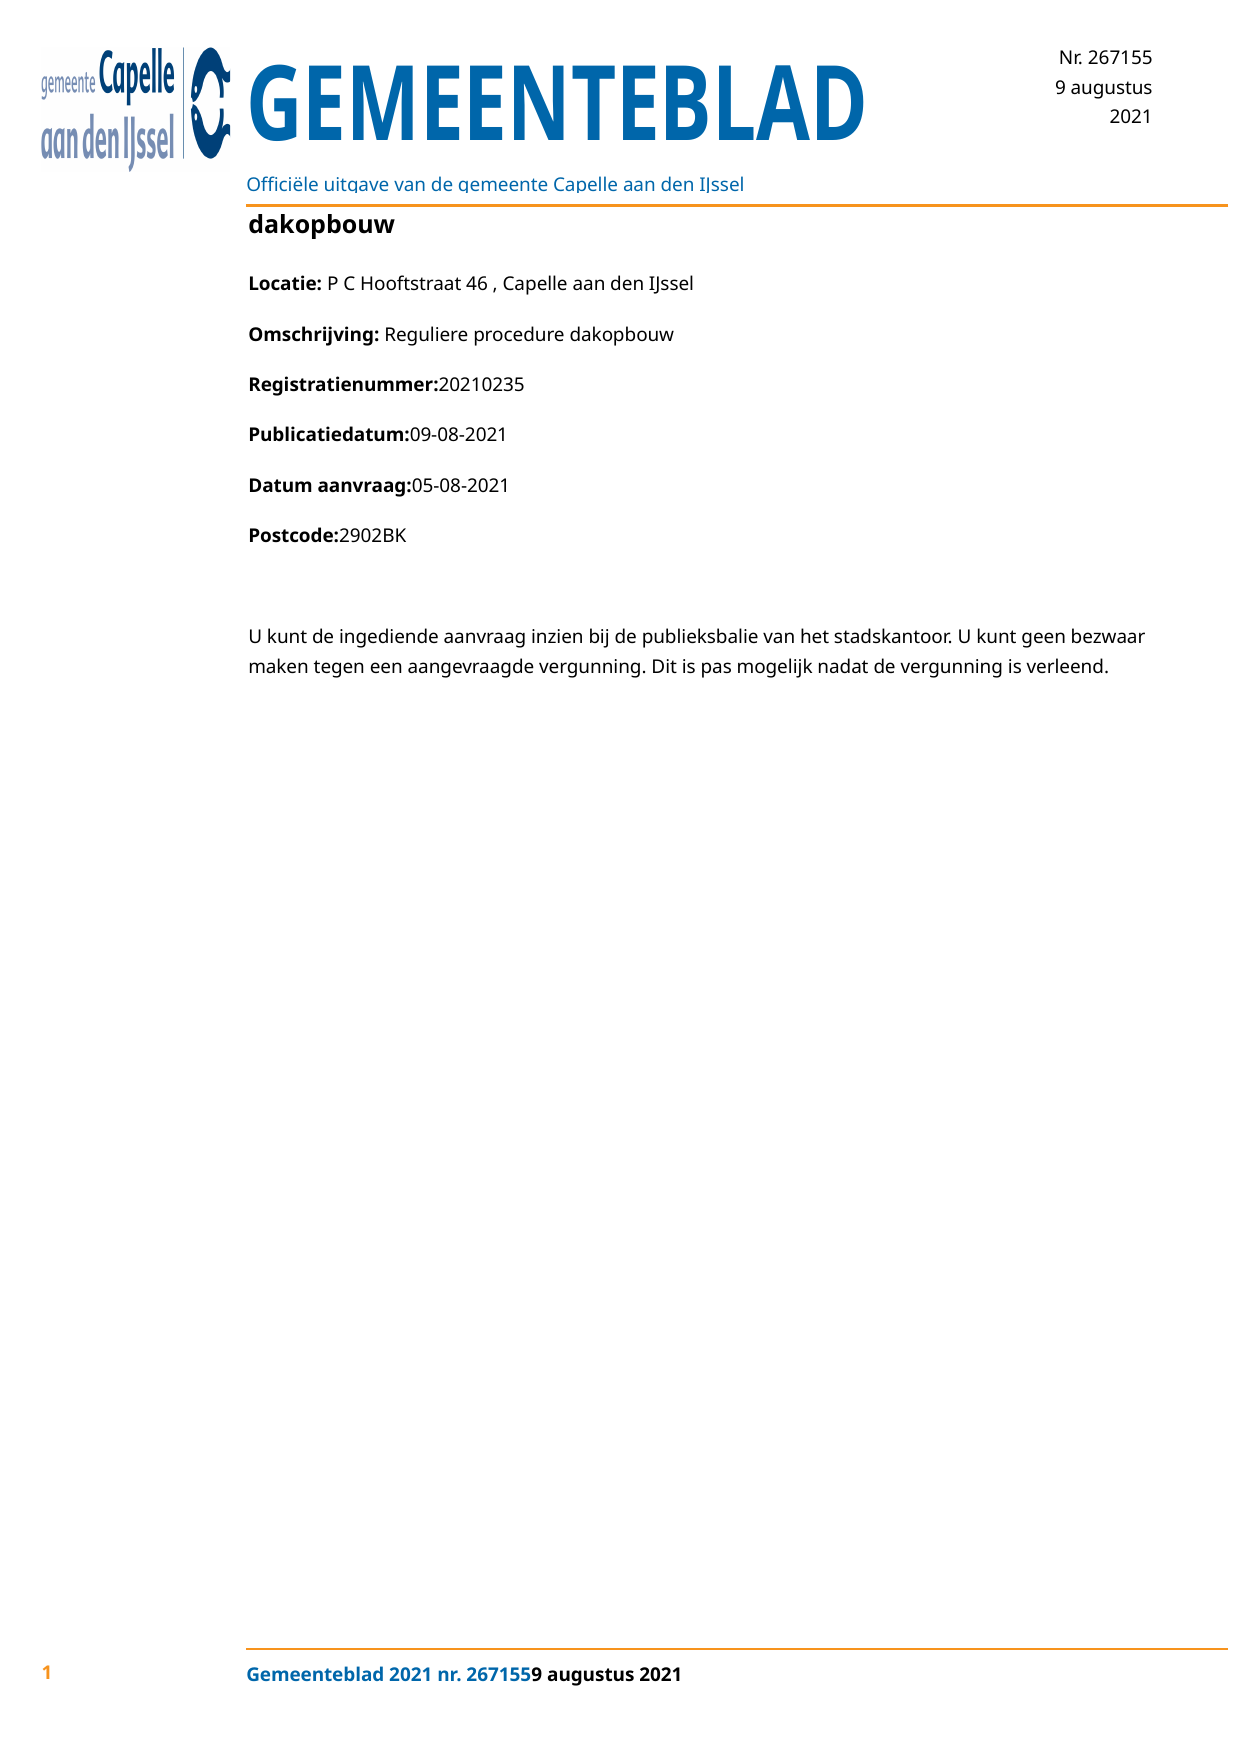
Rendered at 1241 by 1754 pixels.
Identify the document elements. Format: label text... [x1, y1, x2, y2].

text Datum aanvraag:05-08-2021 [248, 472, 1152, 498]
text Postcode:2902BK [248, 522, 1152, 548]
text U kunt de ingediende aanvraag inzien bij de publieksbalie van het stadskantoor. U kunt geen bezwaar maken tegen een aangevraagde vergunning. Dit is pas mogelijk nadat de vergunning is verleend. [248, 623, 1152, 678]
text Omschrijving: Reguliere procedure dakopbouw [248, 321, 1152, 346]
picture [41, 47, 231, 172]
text Locatie: P C Hooftstraat 46 , Capelle aan den IJssel [248, 270, 1152, 296]
text Registratienummer:20210235 [248, 371, 1152, 397]
text dakopbouw [248, 207, 1152, 241]
text Publicatiedatum:09-08-2021 [248, 422, 1152, 447]
